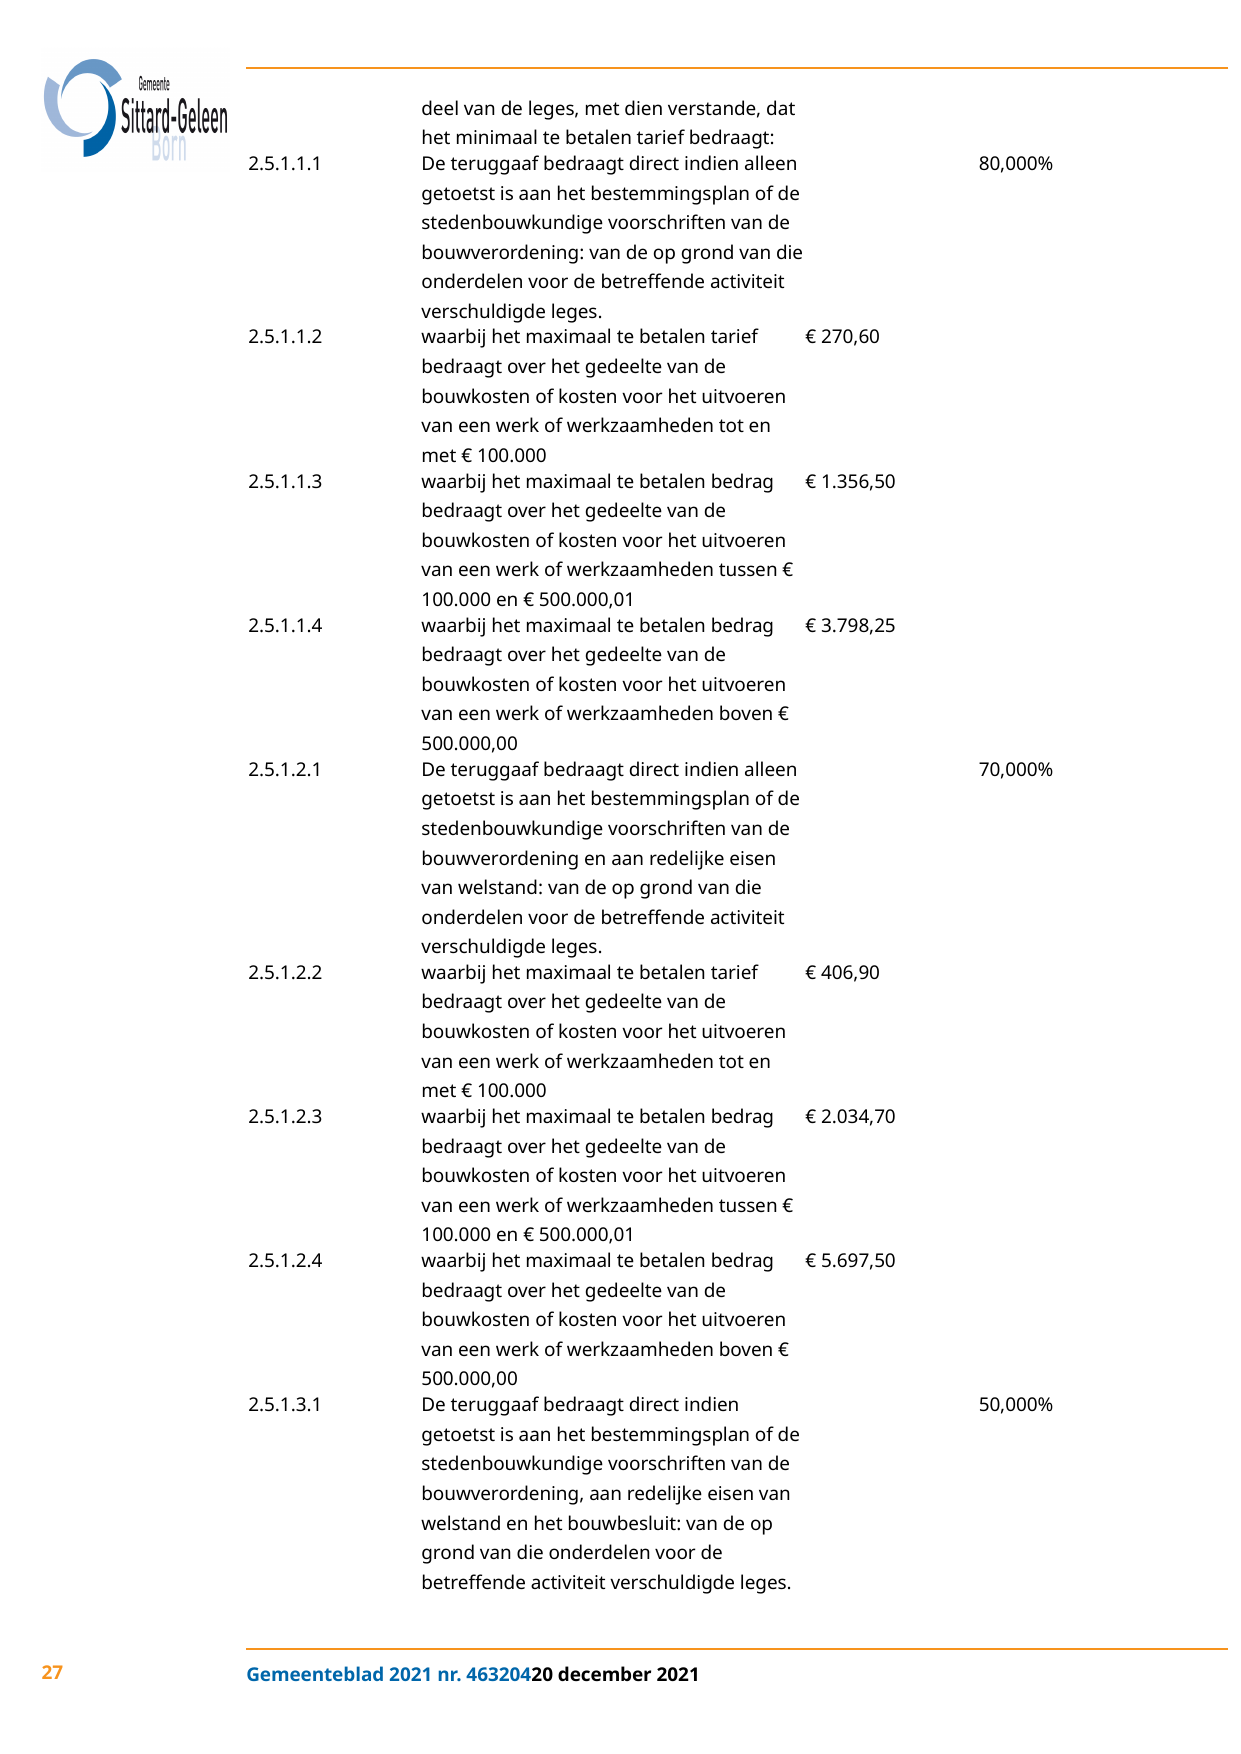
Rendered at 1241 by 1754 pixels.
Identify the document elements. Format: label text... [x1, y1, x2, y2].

table_cell [805, 95, 978, 150]
table_cell 80,000% [979, 150, 1152, 324]
table_cell [805, 1391, 978, 1594]
table_cell De teruggaaf bedraagt direct indien alleen getoetst is aan het bestemmingsplan of de stedenbouwkundige voorschriften van de bouwverordening en aan redelijke eisen van welstand: van de op grond van die onderdelen voor de betreffende activiteit verschuldigde leges. [421, 756, 805, 959]
table_cell waarbij het maximaal te betalen tarief bedraagt over het gedeelte van de bouwkosten of kosten voor het uitvoeren van een werk of werkzaamheden tot en met € 100.000 [421, 959, 805, 1103]
table_cell waarbij het maximaal te betalen bedrag bedraagt over het gedeelte van de bouwkosten of kosten voor het uitvoeren van een werk of werkzaamheden boven € 500.000,00 [421, 612, 805, 756]
table_cell [979, 1103, 1152, 1247]
table_cell 2.5.1.1.4 [248, 612, 421, 756]
table_cell 50,000% [979, 1391, 1152, 1594]
table_cell waarbij het maximaal te betalen bedrag bedraagt over het gedeelte van de bouwkosten of kosten voor het uitvoeren van een werk of werkzaamheden tussen € 100.000 en € 500.000,01 [421, 1103, 805, 1247]
table_cell [805, 150, 978, 324]
table_cell De teruggaaf bedraagt direct indien alleen getoetst is aan het bestemmingsplan of de stedenbouwkundige voorschriften van de bouwverordening: van de op grond van die onderdelen voor de betreffende activiteit verschuldigde leges. [421, 150, 805, 324]
table_cell 2.5.1.2.4 [248, 1247, 421, 1391]
table_cell [248, 95, 421, 150]
table_cell € 1.356,50 [805, 468, 978, 612]
table_cell [979, 1247, 1152, 1391]
table_cell 2.5.1.2.3 [248, 1103, 421, 1247]
table_cell waarbij het maximaal te betalen bedrag bedraagt over het gedeelte van de bouwkosten of kosten voor het uitvoeren van een werk of werkzaamheden tussen € 100.000 en € 500.000,01 [421, 468, 805, 612]
table_cell € 270,60 [805, 324, 978, 468]
table_cell € 2.034,70 [805, 1103, 978, 1247]
table_cell € 406,90 [805, 959, 978, 1103]
table_cell 2.5.1.3.1 [248, 1391, 421, 1594]
picture [41, 47, 231, 172]
table_cell [805, 756, 978, 959]
table_cell 2.5.1.1.2 [248, 324, 421, 468]
table_cell deel van de leges, met dien verstande, dat het minimaal te betalen tarief bedraagt: [421, 95, 805, 150]
table_cell 2.5.1.1.1 [248, 150, 421, 324]
table_cell 2.5.1.1.3 [248, 468, 421, 612]
table_cell € 3.798,25 [805, 612, 978, 756]
table_cell waarbij het maximaal te betalen bedrag bedraagt over het gedeelte van de bouwkosten of kosten voor het uitvoeren van een werk of werkzaamheden boven € 500.000,00 [421, 1247, 805, 1391]
table_cell € 5.697,50 [805, 1247, 978, 1391]
table_cell [979, 324, 1152, 468]
table_cell [979, 468, 1152, 612]
table_cell [979, 95, 1152, 150]
table_cell [979, 612, 1152, 756]
table_cell 2.5.1.2.2 [248, 959, 421, 1103]
table_cell [979, 959, 1152, 1103]
table_cell 2.5.1.2.1 [248, 756, 421, 959]
table_cell De teruggaaf bedraagt direct indien getoetst is aan het bestemmingsplan of de stedenbouwkundige voorschriften van de bouwverordening, aan redelijke eisen van welstand en het bouwbesluit: van de op grond van die onderdelen voor de betreffende activiteit verschuldigde leges. [421, 1391, 805, 1594]
table_cell waarbij het maximaal te betalen tarief bedraagt over het gedeelte van de bouwkosten of kosten voor het uitvoeren van een werk of werkzaamheden tot en met € 100.000 [421, 324, 805, 468]
table_cell 70,000% [979, 756, 1152, 959]
